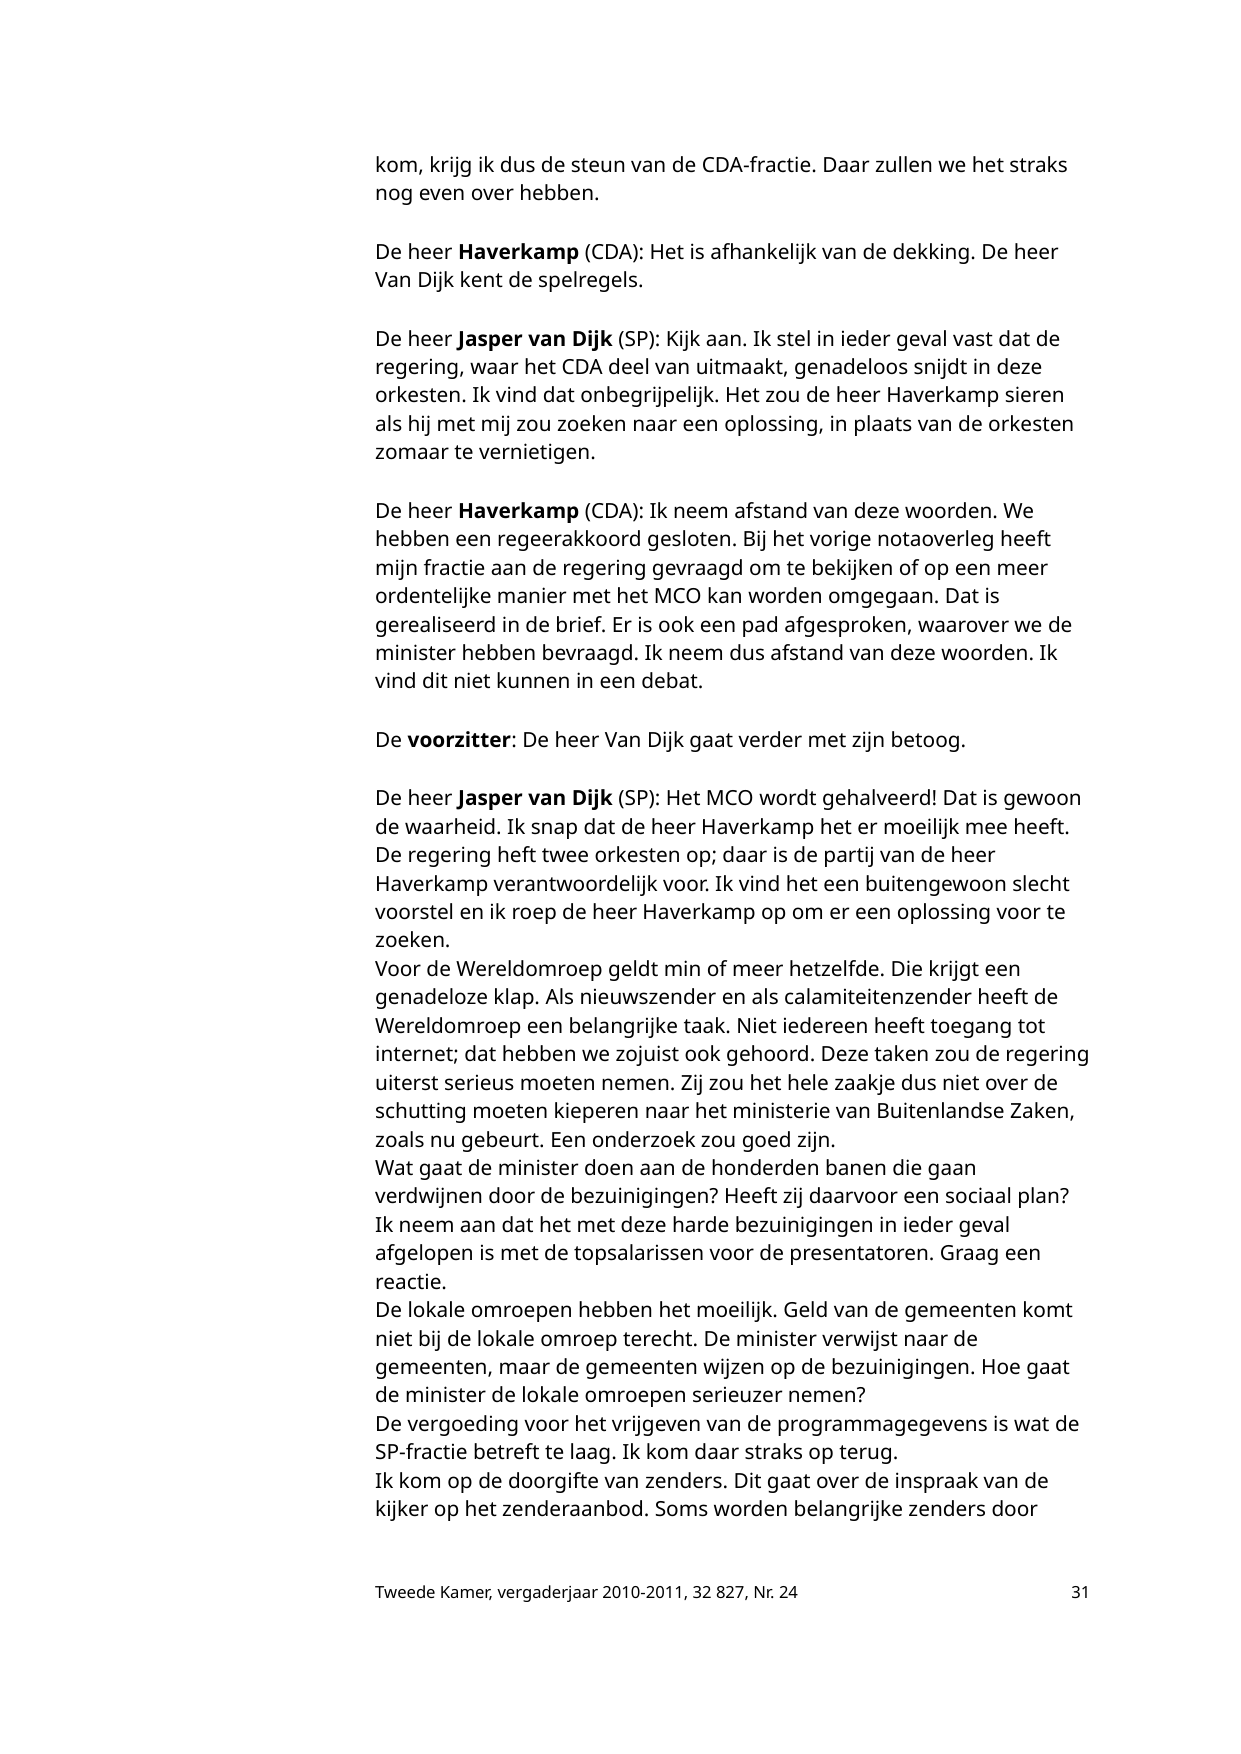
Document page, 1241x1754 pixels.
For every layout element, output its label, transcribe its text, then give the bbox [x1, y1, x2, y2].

text De heer Jasper van Dijk (SP): Kijk aan. Ik stel in ieder geval vast dat de regering, waar het CDA deel van uitmaakt, genadeloos snijdt in deze orkesten. Ik vind dat onbegrijpelijk. Het zou de heer Haverkamp sieren als hij met mij zou zoeken naar een oplossing, in plaats van de orkesten zomaar te vernietigen. [375, 324, 1090, 466]
text De lokale omroepen hebben het moeilijk. Geld van de gemeenten komt niet bij de lokale omroep terecht. De minister verwijst naar de gemeenten, maar de gemeenten wijzen op de bezuinigingen. Hoe gaat de minister de lokale omroepen serieuzer nemen? [375, 1295, 1090, 1409]
text Wat gaat de minister doen aan de honderden banen die gaan verdwijnen door de bezuinigingen? Heeft zij daarvoor een sociaal plan? Ik neem aan dat het met deze harde bezuinigingen in ieder geval afgelopen is met de topsalarissen voor de presentatoren. Graag een reactie. [375, 1153, 1090, 1295]
text kom, krijg ik dus de steun van de CDA-fractie. Daar zullen we het straks nog even over hebben. [375, 150, 1090, 207]
text Ik kom op de doorgifte van zenders. Dit gaat over de inspraak van de kijker op het zenderaanbod. Soms worden belangrijke zenders door [375, 1466, 1090, 1523]
text De vergoeding voor het vrijgeven van de programmagegevens is wat de SP-fractie betreft te laag. Ik kom daar straks op terug. [375, 1409, 1090, 1466]
text De heer Haverkamp (CDA): Het is afhankelijk van de dekking. De heer Van Dijk kent de spelregels. [375, 237, 1090, 294]
text De heer Jasper van Dijk (SP): Het MCO wordt gehalveerd! Dat is gewoon de waarheid. Ik snap dat de heer Haverkamp het er moeilijk mee heeft. De regering heft twee orkesten op; daar is de partij van de heer Haverkamp verantwoordelijk voor. Ik vind het een buitengewoon slecht voorstel en ik roep de heer Haverkamp op om er een oplossing voor te zoeken. [375, 783, 1090, 954]
text De heer Haverkamp (CDA): Ik neem afstand van deze woorden. We hebben een regeerakkoord gesloten. Bij het vorige notaoverleg heeft mijn fractie aan de regering gevraagd om te bekijken of op een meer ordentelijke manier met het MCO kan worden omgegaan. Dat is gerealiseerd in de brief. Er is ook een pad afgesproken, waarover we de minister hebben bevraagd. Ik neem dus afstand van deze woorden. Ik vind dit niet kunnen in een debat. [375, 496, 1090, 695]
text Voor de Wereldomroep geldt min of meer hetzelfde. Die krijgt een genadeloze klap. Als nieuwszender en als calamiteitenzender heeft de Wereldomroep een belangrijke taak. Niet iedereen heeft toegang tot internet; dat hebben we zojuist ook gehoord. Deze taken zou de regering uiterst serieus moeten nemen. Zij zou het hele zaakje dus niet over de schutting moeten kieperen naar het ministerie van Buitenlandse Zaken, zoals nu gebeurt. Een onderzoek zou goed zijn. [375, 954, 1090, 1153]
text De voorzitter: De heer Van Dijk gaat verder met zijn betoog. [375, 725, 1090, 753]
